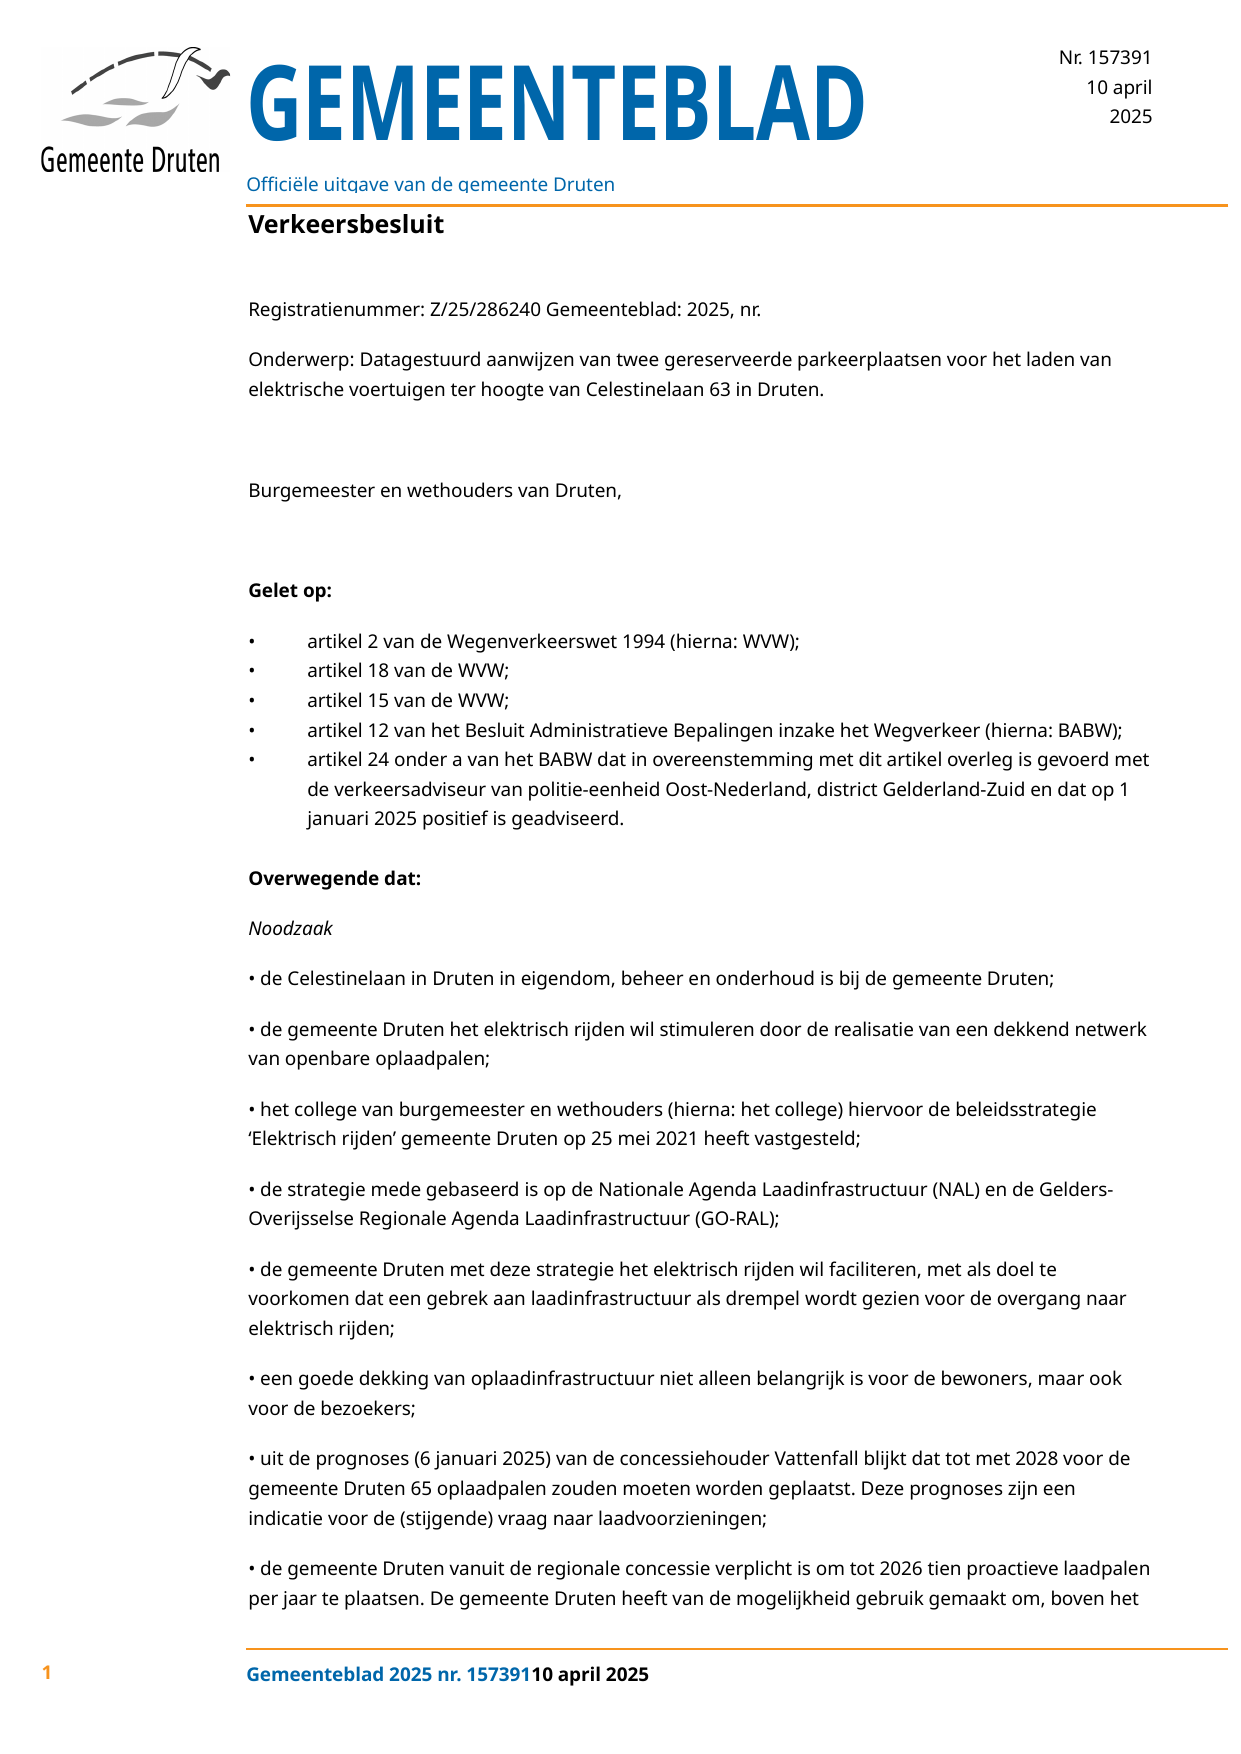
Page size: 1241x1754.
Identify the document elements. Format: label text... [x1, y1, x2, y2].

text Burgemeester en wethouders van Druten, [248, 477, 1152, 503]
text • het college van burgemeester en wethouders (hierna: het college) hiervoor de beleidsstrategie ‘Elektrisch rijden’ gemeente Druten op 25 mei 2021 heeft vastgesteld; [248, 1096, 1152, 1151]
text Verkeersbesluit [248, 207, 1152, 241]
text Noodzaak [248, 915, 1152, 941]
text Gelet op: [248, 578, 1152, 603]
text • de gemeente Druten met deze strategie het elektrisch rijden wil faciliteren, met als doel te voorkomen dat een gebrek aan laadinfrastructuur als drempel wordt gezien voor de overgang naar elektrisch rijden; [248, 1256, 1152, 1341]
list artikel 12 van het Besluit Administratieve Bepalingen inzake het Wegverkeer (hierna: BABW); [248, 717, 1152, 743]
text • de gemeente Druten vanuit de regionale concessie verplicht is om tot 2026 tien proactieve laadpalen per jaar te plaatsen. De gemeente Druten heeft van de mogelijkheid gebruik gemaakt om, boven het [248, 1555, 1152, 1611]
list artikel 24 onder a van het BABW dat in overeenstemming met dit artikel overleg is gevoerd met de verkeersadviseur van politie-eenheid Oost-Nederland, district Gelderland-Zuid en dat op 1 januari 2025 positief is geadviseerd. [248, 746, 1152, 831]
text • de gemeente Druten het elektrisch rijden wil stimuleren door de realisatie van een dekkend netwerk van openbare oplaadpalen; [248, 1016, 1152, 1071]
text • uit de prognoses (6 januari 2025) van de concessiehouder Vattenfall blijkt dat tot met 2028 voor de gemeente Druten 65 oplaadpalen zouden moeten worden geplaatst. Deze prognoses zijn een indicatie voor de (stijgende) vraag naar laadvoorzieningen; [248, 1446, 1152, 1531]
text Overwegende dat: [248, 865, 1152, 891]
list artikel 2 van de Wegenverkeerswet 1994 (hierna: WVW); [248, 628, 1152, 654]
list artikel 18 van de WVW; [248, 658, 1152, 683]
text • de Celestinelaan in Druten in eigendom, beheer en onderhoud is bij de gemeente Druten; [248, 966, 1152, 991]
list artikel 15 van de WVW; [248, 687, 1152, 713]
text Onderwerp: Datagestuurd aanwijzen van twee gereserveerde parkeerplaatsen voor het laden van elektrische voertuigen ter hoogte van Celestinelaan 63 in Druten. [248, 346, 1152, 402]
text • een goede dekking van oplaadinfrastructuur niet alleen belangrijk is voor de bewoners, maar ook voor de bezoekers; [248, 1366, 1152, 1421]
text • de strategie mede gebaseerd is op de Nationale Agenda Laadinfrastructuur (NAL) en de Gelders- Overijsselse Regionale Agenda Laadinfrastructuur (GO-RAL); [248, 1176, 1152, 1231]
picture [41, 47, 231, 172]
text Registratienummer: Z/25/286240 Gemeenteblad: 2025, nr. [248, 296, 1152, 322]
